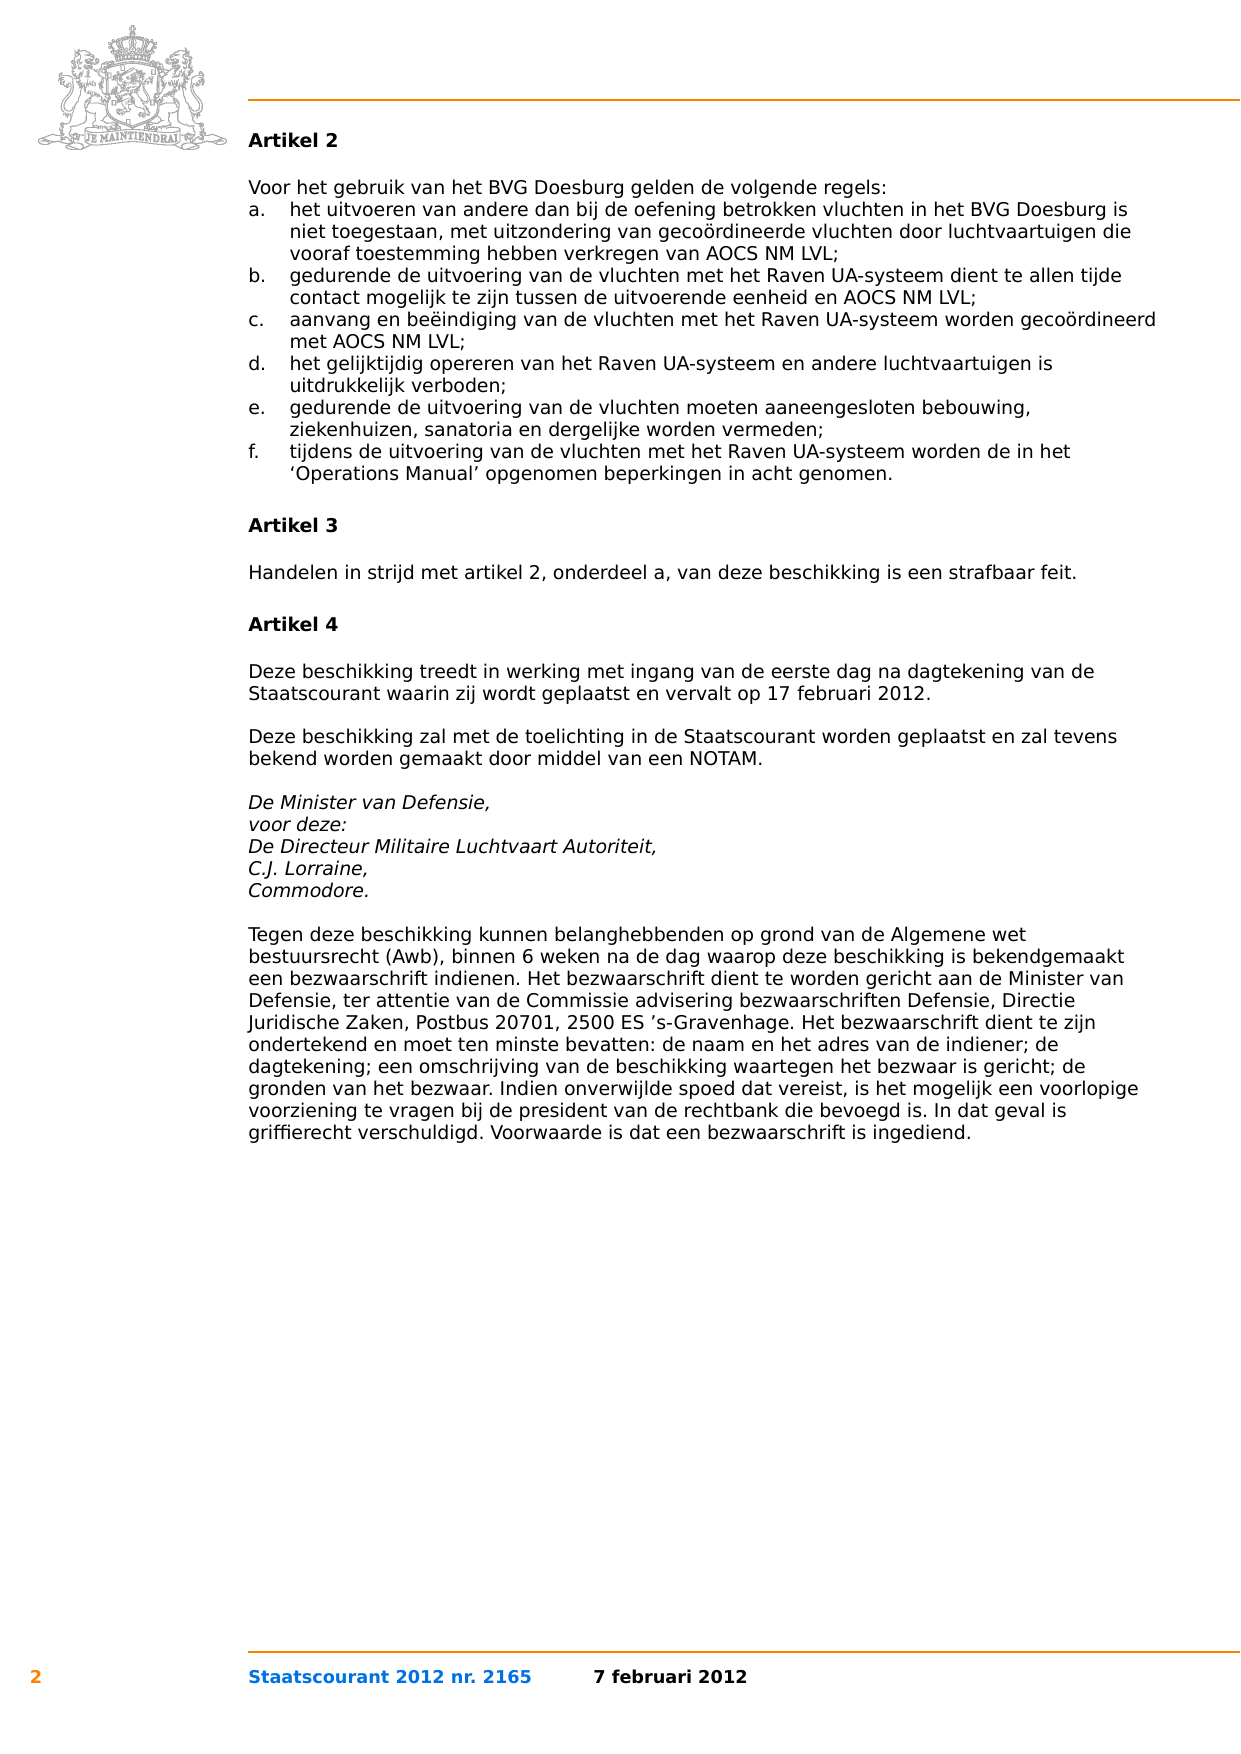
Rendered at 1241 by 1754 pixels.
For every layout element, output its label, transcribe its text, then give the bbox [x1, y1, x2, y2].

subtitle Artikel 2 [248, 130, 1163, 152]
text d. het gelijktijdig opereren van het Raven UA-systeem en andere luchtvaartuigen is uitdrukkelijk verboden; [248, 353, 1163, 397]
text Deze beschikking zal met de toelichting in de Staatscourant worden geplaatst en zal tevens bekend worden gemaakt door middel van een NOTAM. [248, 726, 1163, 770]
text c. aanvang en beëindiging van de vluchten met het Raven UA-systeem worden gecoördineerd met AOCS NM LVL; [248, 309, 1163, 353]
text e. gedurende de uitvoering van de vluchten moeten aaneengesloten bebouwing, ziekenhuizen, sanatoria en dergelijke worden vermeden; [248, 397, 1163, 441]
text Deze beschikking treedt in werking met ingang van de eerste dag na dagtekening van de Staatscourant waarin zij wordt geplaatst en vervalt op 17 februari 2012. [248, 661, 1163, 704]
text b. gedurende de uitvoering van de vluchten met het Raven UA-systeem dient te allen tijde contact mogelijk te zijn tussen de uitvoerende eenheid en AOCS NM LVL; [248, 265, 1163, 309]
subtitle Artikel 3 [248, 514, 1163, 537]
text Tegen deze beschikking kunnen belanghebbenden op grond van de Algemene wet bestuursrecht (Awb), binnen 6 weken na de dag waarop deze beschikking is bekendgemaakt een bezwaarschrift indienen. Het bezwaarschrift dient te worden gericht aan de Minister van Defensie, ter attentie van de Commissie advisering bezwaarschriften Defensie, Directie Juridische Zaken, Postbus 20701, 2500 ES ’s-Gravenhage. Het bezwaarschrift dient te zijn ondertekend en moet ten minste bevatten: de naam en het adres van de indiener; de dagtekening; een omschrijving van de beschikking waartegen het bezwaar is gericht; de gronden van het bezwaar. Indien onverwijlde spoed dat vereist, is het mogelijk een voorlopige voorziening te vragen bij de president van de rechtbank die bevoegd is. In dat geval is griffierecht verschuldigd. Voorwaarde is dat een bezwaarschrift is ingediend. [248, 924, 1163, 1144]
text f. tijdens de uitvoering van de vluchten met het Raven UA-systeem worden de in het ‘Operations Manual’ opgenomen beperkingen in acht genomen. [248, 441, 1163, 484]
picture [38, 25, 227, 150]
text Voor het gebruik van het BVG Doesburg gelden de volgende regels: [248, 177, 1163, 199]
text a. het uitvoeren van andere dan bij de oefening betrokken vluchten in het BVG Doesburg is niet toegestaan, met uitzondering van gecoördineerde vluchten door luchtvaartuigen die vooraf toestemming hebben verkregen van AOCS NM LVL; [248, 199, 1163, 265]
text Handelen in strijd met artikel 2, onderdeel a, van deze beschikking is een strafbaar feit. [248, 562, 1163, 583]
text De Minister van Defensie, voor deze: De Directeur Militaire Luchtvaart Autoriteit, C.J. Lorraine, Commodore. [248, 792, 1163, 902]
subtitle Artikel 4 [248, 613, 1163, 636]
